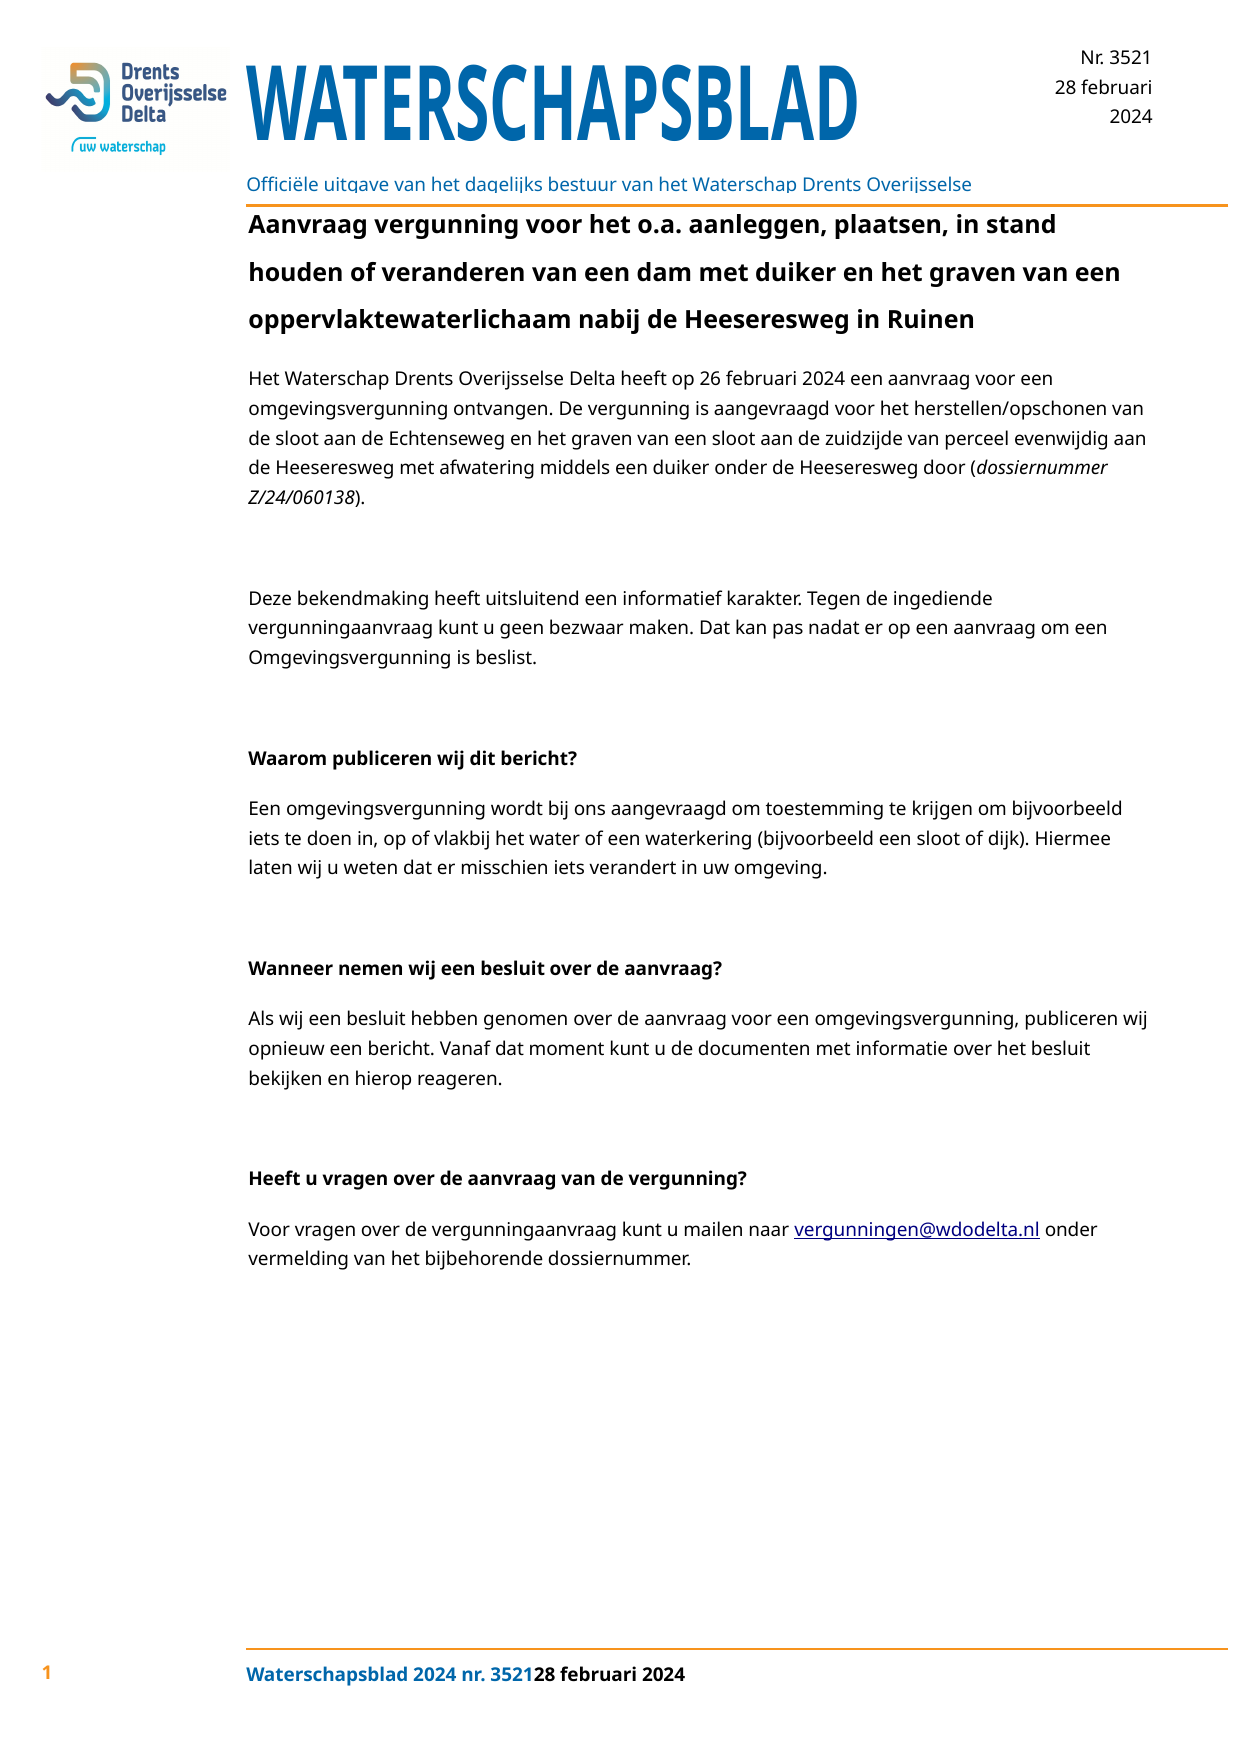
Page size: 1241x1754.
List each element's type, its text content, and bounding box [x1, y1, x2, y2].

text Wanneer nemen wij een besluit over de aanvraag? [248, 955, 1152, 981]
text Een omgevingsvergunning wordt bij ons aangevraagd om toestemming te krijgen om bijvoorbeeld iets te doen in, op of vlakbij het water of een waterkering (bijvoorbeeld een sloot of dijk). Hiermee laten wij u weten dat er misschien iets verandert in uw omgeving. [248, 795, 1152, 880]
text Als wij een besluit hebben genomen over de aanvraag voor een omgevingsvergunning, publiceren wij opnieuw een bericht. Vanaf dat moment kunt u de documenten met informatie over het besluit bekijken en hierop reageren. [248, 1006, 1152, 1090]
text Waarom publiceren wij dit bericht? [248, 745, 1152, 770]
picture [41, 47, 231, 172]
text Aanvraag vergunning voor het o.a. aanleggen, plaatsen, in stand houden of veranderen van een dam met duiker en het graven van een oppervlaktewaterlichaam nabij de Heeseresweg in Ruinen [248, 207, 1152, 336]
text Het Waterschap Drents Overijsselse Delta heeft op 26 februari 2024 een aanvraag voor een omgevingsvergunning ontvangen. De vergunning is aangevraagd voor het herstellen/opschonen van de sloot aan de Echtenseweg en het graven van een sloot aan de zuidzijde van perceel evenwijdig aan de Heeseresweg met afwatering middels een duiker onder de Heeseresweg door (dossiernummer Z/24/060138). [248, 366, 1152, 509]
text Heeft u vragen over de aanvraag van de vergunning? [248, 1166, 1152, 1191]
text Deze bekendmaking heeft uitsluitend een informatief karakter. Tegen de ingediende vergunningaanvraag kunt u geen bezwaar maken. Dat kan pas nadat er op een aanvraag om een Omgevingsvergunning is beslist. [248, 585, 1152, 669]
text Voor vragen over de vergunningaanvraag kunt u mailen naar vergunningen@wdodelta.nl onder vermelding van het bijbehorende dossiernummer. [248, 1216, 1152, 1271]
